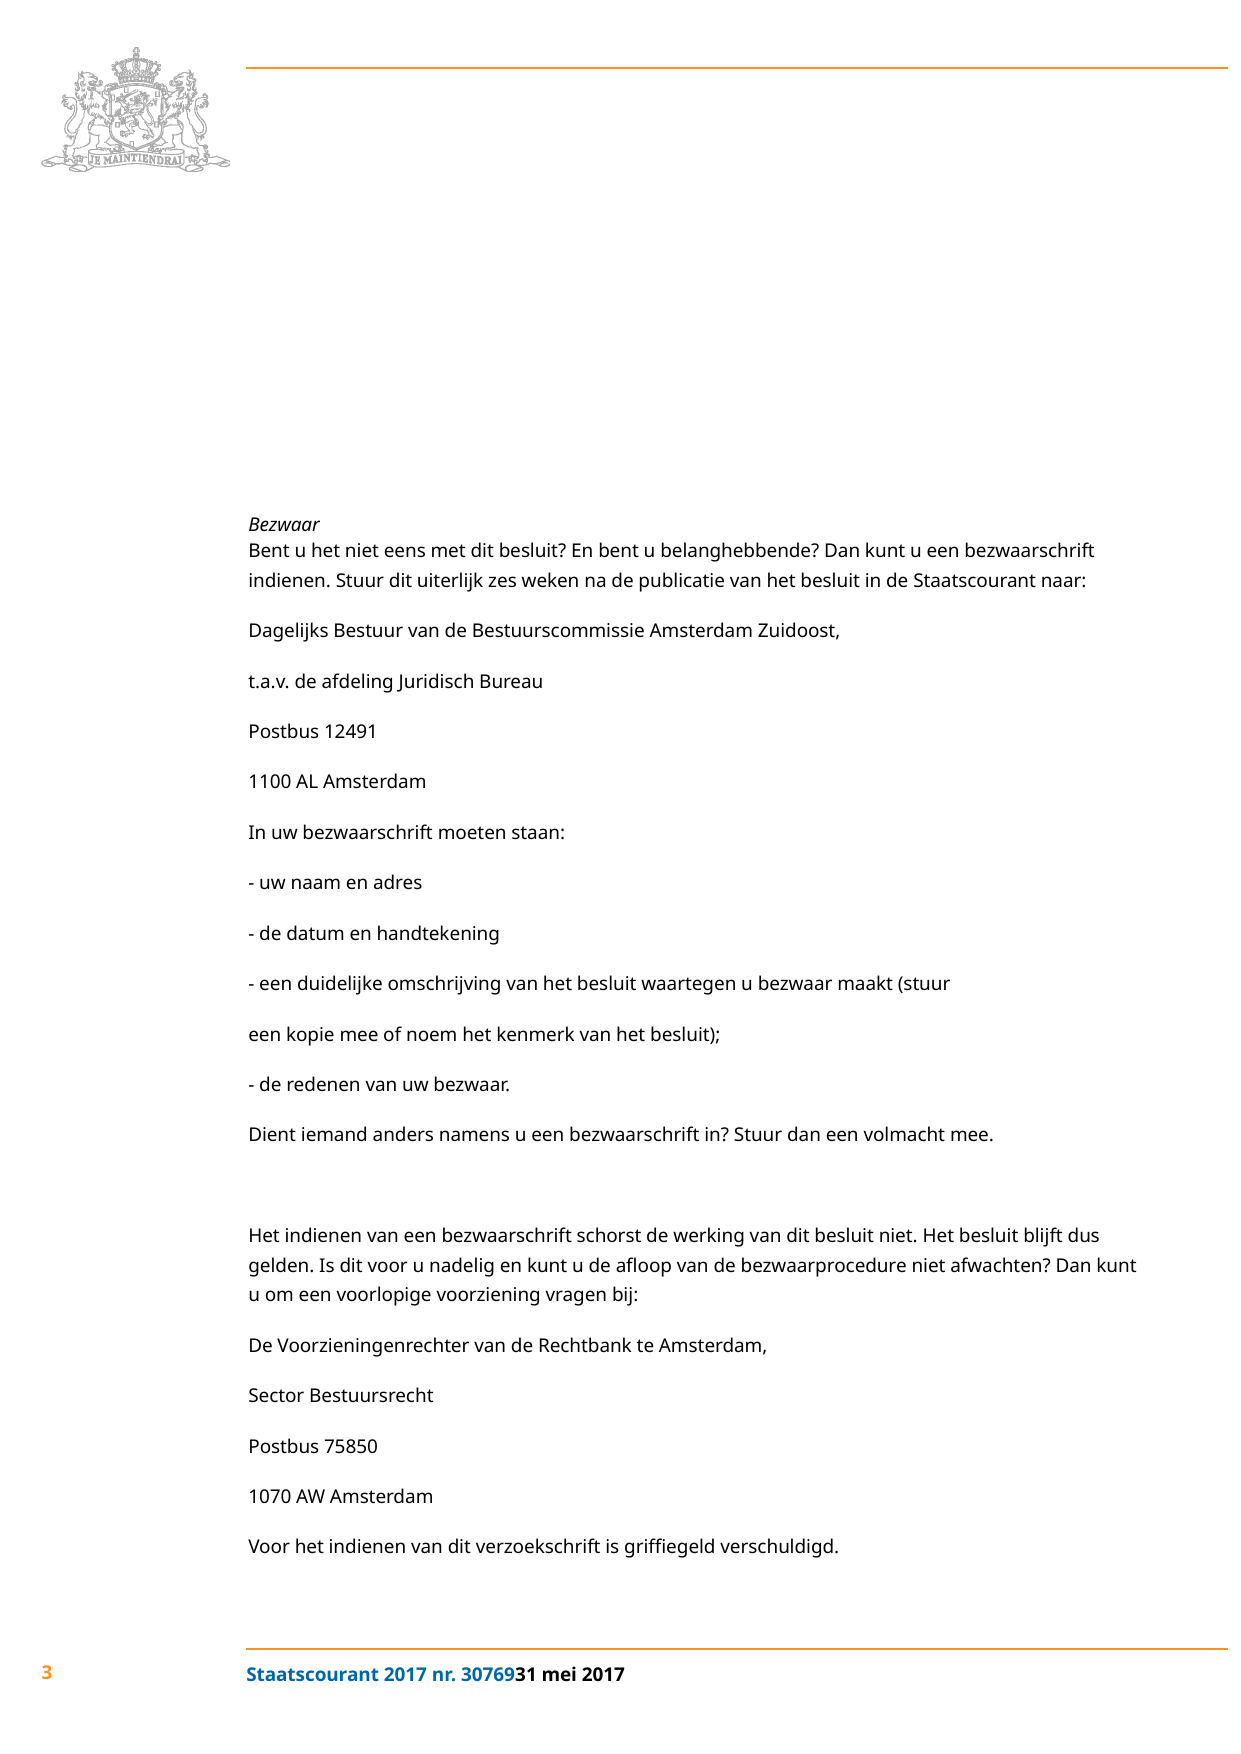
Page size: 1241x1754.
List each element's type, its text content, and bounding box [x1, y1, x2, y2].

text - een duidelijke omschrijving van het besluit waartegen u bezwaar maakt (stuur [248, 970, 1152, 996]
text Dient iemand anders namens u een bezwaarschrift in? Stuur dan een volmacht mee. [248, 1122, 1152, 1147]
text 1100 AL Amsterdam [248, 769, 1152, 794]
text een kopie mee of noem het kenmerk van het besluit); [248, 1021, 1152, 1046]
text In uw bezwaarschrift moeten staan: [248, 819, 1152, 845]
text Postbus 12491 [248, 718, 1152, 744]
picture [41, 47, 231, 172]
text Het indienen van een bezwaarschrift schorst de werking van dit besluit niet. Het besluit blijft dus gelden. Is dit voor u nadelig en kunt u de afloop van de bezwaarprocedure niet afwachten? Dan kunt u om een voorlopige voorziening vragen bij: [248, 1222, 1152, 1307]
text De Voorzieningenrechter van de Rechtbank te Amsterdam, [248, 1332, 1152, 1358]
text Bezwaar [248, 512, 1152, 537]
text - de redenen van uw bezwaar. [248, 1071, 1152, 1097]
text - uw naam en adres [248, 869, 1152, 895]
text Sector Bestuursrecht [248, 1382, 1152, 1408]
text Postbus 75850 [248, 1433, 1152, 1458]
text - de datum en handtekening [248, 920, 1152, 946]
text Bent u het niet eens met dit besluit? En bent u belanghebbende? Dan kunt u een bezwaarschrift indienen. Stuur dit uiterlijk zes weken na de publicatie van het besluit in de Staatscourant naar: [248, 537, 1152, 593]
text Dagelijks Bestuur van de Bestuurscommissie Amsterdam Zuidoost, [248, 617, 1152, 643]
text Voor het indienen van dit verzoekschrift is griffiegeld verschuldigd. [248, 1534, 1152, 1559]
text 1070 AW Amsterdam [248, 1483, 1152, 1509]
text t.a.v. de afdeling Juridisch Bureau [248, 668, 1152, 693]
